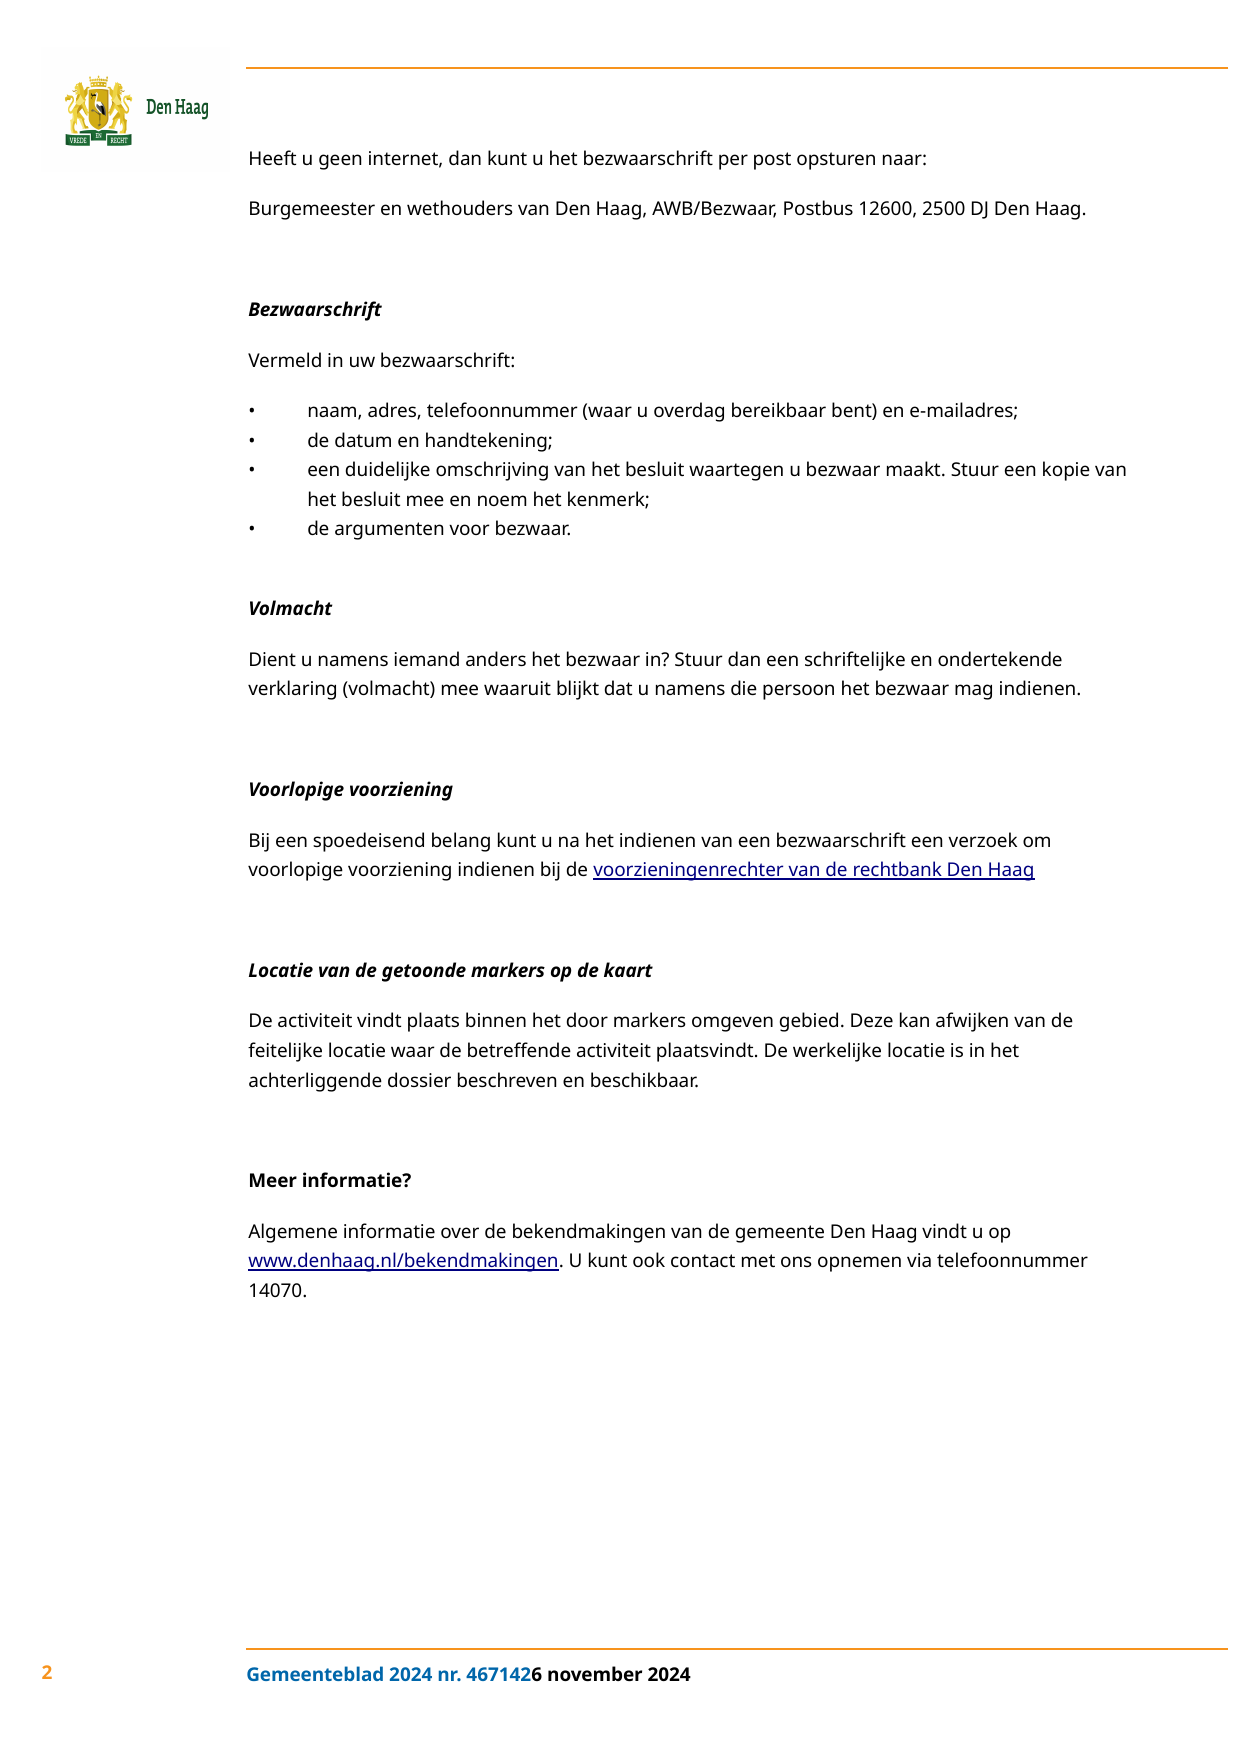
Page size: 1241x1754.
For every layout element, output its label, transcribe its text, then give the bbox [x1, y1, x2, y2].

text Volmacht [248, 596, 1152, 621]
text Bij een spoedeisend belang kunt u na het indienen van een bezwaarschrift een verzoek om voorlopige voorziening indienen bij de voorzieningenrechter van de rechtbank Den Haag [248, 827, 1152, 882]
text Algemene informatie over de bekendmakingen van de gemeente Den Haag vindt u op www.denhaag.nl/bekendmakingen. U kunt ook contact met ons opnemen via telefoonnummer 14070. [248, 1218, 1152, 1303]
picture [41, 47, 231, 172]
text Vermeld in uw bezwaarschrift: [248, 347, 1152, 373]
list een duidelijke omschrijving van het besluit waartegen u bezwaar maakt. Stuur een kopie van het besluit mee en noem het kenmerk; [248, 456, 1152, 512]
list naam, adres, telefoonnummer (waar u overdag bereikbaar bent) en e-mailadres; [248, 397, 1152, 423]
text Heeft u geen internet, dan kunt u het bezwaarschrift per post opsturen naar: [248, 145, 1152, 171]
text Meer informatie? [248, 1168, 1152, 1193]
text De activiteit vindt plaats binnen het door markers omgeven gebied. Deze kan afwijken van de feitelijke locatie waar de betreffende activiteit plaatsvindt. De werkelijke locatie is in het achterliggende dossier beschreven en beschikbaar. [248, 1008, 1152, 1093]
text Bezwaarschrift [248, 296, 1152, 322]
list de datum en handtekening; [248, 427, 1152, 453]
text Voorlopige voorziening [248, 776, 1152, 802]
list de argumenten voor bezwaar. [248, 516, 1152, 541]
text Burgemeester en wethouders van Den Haag, AWB/Bezwaar, Postbus 12600, 2500 DJ Den Haag. [248, 196, 1152, 221]
text Locatie van de getoonde markers op de kaart [248, 957, 1152, 983]
text Dient u namens iemand anders het bezwaar in? Stuur dan een schriftelijke en ondertekende verklaring (volmacht) mee waaruit blijkt dat u namens die persoon het bezwaar mag indienen. [248, 646, 1152, 701]
